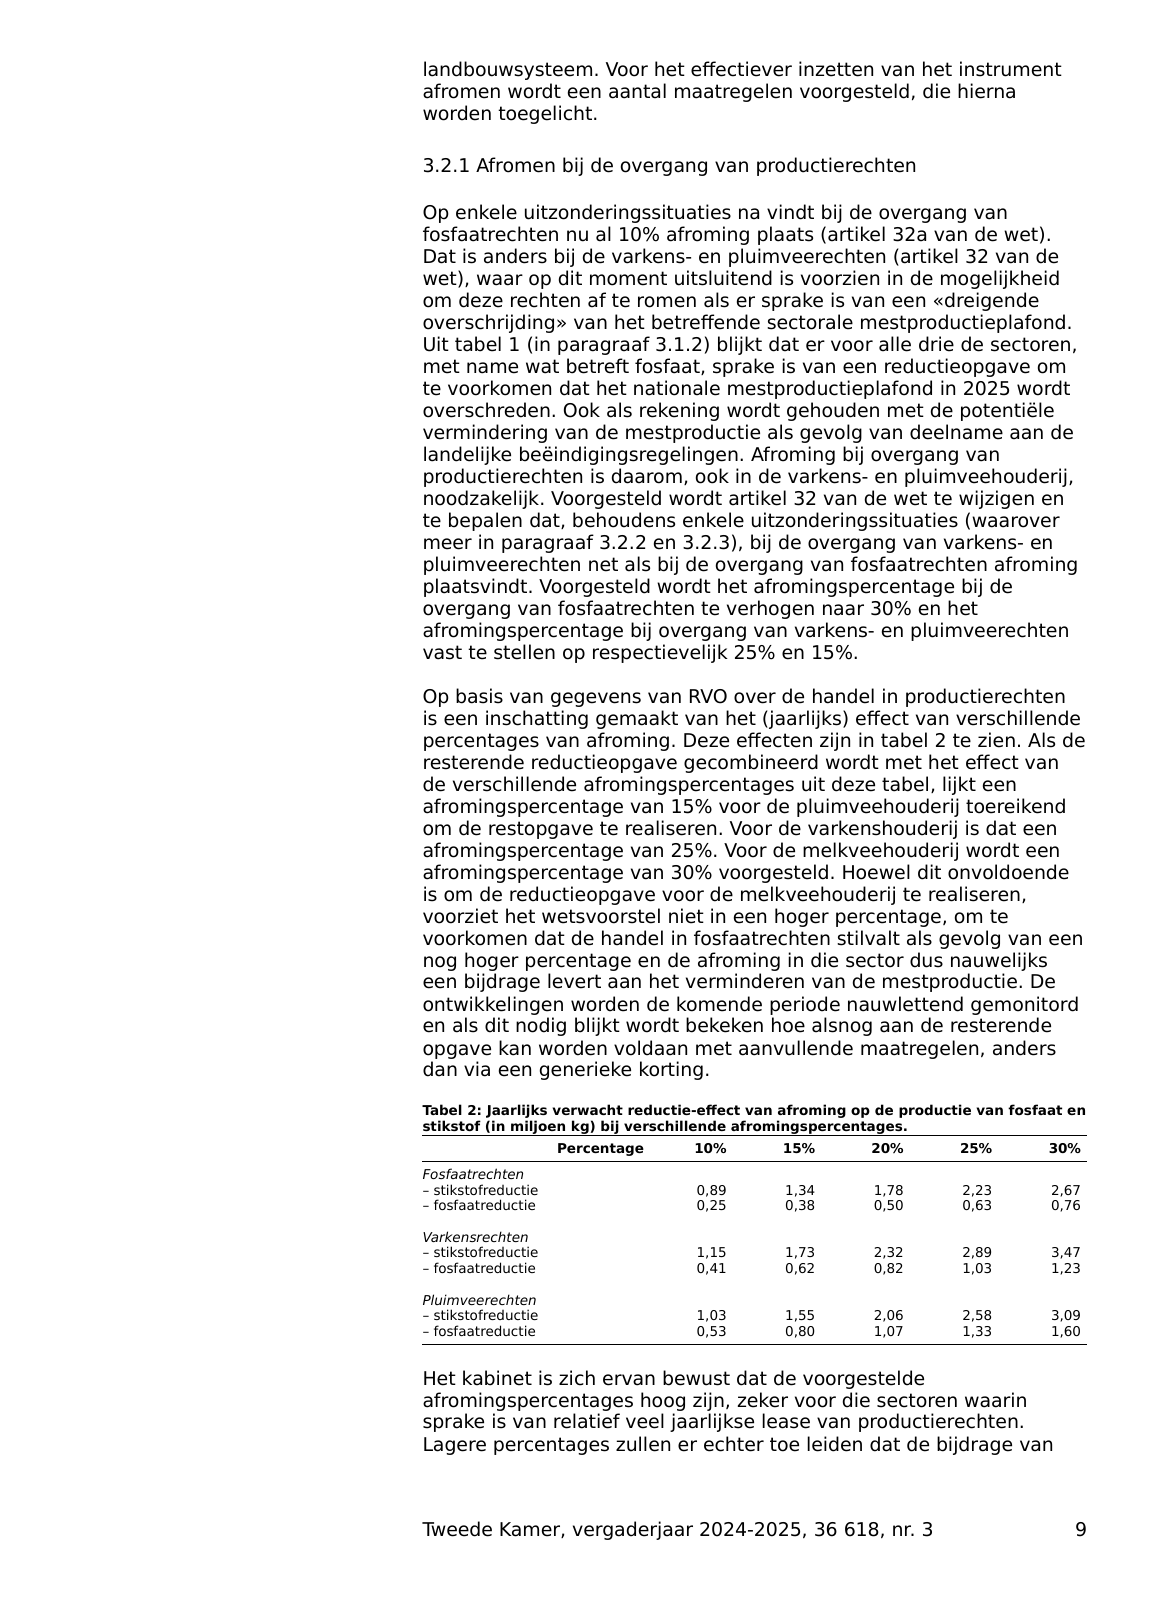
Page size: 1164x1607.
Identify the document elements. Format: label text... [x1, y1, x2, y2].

table_cell 1,15 [644, 1245, 732, 1261]
table_cell 0,76 [998, 1198, 1087, 1214]
table_cell [910, 1214, 998, 1229]
table_cell [910, 1230, 998, 1245]
table_cell 1,55 [732, 1308, 821, 1324]
table_cell 1,03 [644, 1308, 732, 1324]
table_cell [910, 1162, 998, 1182]
table_cell 0,53 [644, 1324, 732, 1344]
table_cell 1,23 [998, 1261, 1087, 1277]
table_cell 20% [821, 1136, 909, 1161]
table_cell [422, 1277, 644, 1292]
table_cell 1,33 [910, 1324, 998, 1344]
table_cell 0,62 [732, 1261, 821, 1277]
table_cell 0,41 [644, 1261, 732, 1277]
table_cell – fosfaatreductie [422, 1261, 644, 1277]
table_cell – fosfaatreductie [422, 1198, 644, 1214]
table_cell [910, 1293, 998, 1308]
table_cell Varkensrechten [422, 1230, 644, 1245]
table_cell [644, 1162, 732, 1182]
table_header Tabel 2: Jaarlijks verwacht reductie-effect van afroming op de productie van fosfaat en stikstof (in miljoen kg) bij verschillende afromingspercentages. [422, 1103, 1087, 1135]
table_cell 0,80 [732, 1324, 821, 1344]
table_cell – stikstofreductie [422, 1245, 644, 1261]
table_cell 2,89 [910, 1245, 998, 1261]
table_cell [732, 1162, 821, 1182]
subtitle 3.2.1 Afromen bij de overgang van productierechten [422, 155, 1087, 177]
table_cell 25% [910, 1136, 998, 1161]
table_cell [732, 1277, 821, 1292]
text landbouwsysteem. Voor het effectiever inzetten van het instrument afromen wordt een aantal maatregelen voorgesteld, die hierna worden toegelicht. [422, 59, 1087, 125]
table_cell 3,47 [998, 1245, 1087, 1261]
table_cell 1,34 [732, 1182, 821, 1198]
table_cell 0,89 [644, 1182, 732, 1198]
table_cell 2,06 [821, 1308, 909, 1324]
table_cell [821, 1277, 909, 1292]
table_cell [644, 1293, 732, 1308]
table_cell 1,73 [732, 1245, 821, 1261]
table_cell 0,38 [732, 1198, 821, 1214]
table_cell 2,23 [910, 1182, 998, 1198]
table_cell [732, 1293, 821, 1308]
table_cell [998, 1162, 1087, 1182]
text Op basis van gegevens van RVO over de handel in productierechten is een inschatting gemaakt van het (jaarlijks) effect van verschillende percentages van afroming. Deze effecten zijn in tabel 2 te zien. Als de resterende reductieopgave gecombineerd wordt met het effect van de verschillende afromingspercentages uit deze tabel, lijkt een afromingspercentage van 15% voor de pluimveehouderij toereikend om de restopgave te realiseren. Voor de varkenshouderij is dat een afromingspercentage van 25%. Voor de melkveehouderij wordt een afromingspercentage van 30% voorgesteld. Hoewel dit onvoldoende is om de reductieopgave voor de melkveehouderij te realiseren, voorziet het wetsvoorstel niet in een hoger percentage, om te voorkomen dat de handel in fosfaatrechten stilvalt als gevolg van een nog hoger percentage en de afroming in die sector dus nauwelijks een bijdrage levert aan het verminderen van de mestproductie. De ontwikkelingen worden de komende periode nauwlettend gemonitord en als dit nodig blijkt wordt bekeken hoe alsnog aan de resterende opgave kan worden voldaan met aanvullende maatregelen, anders dan via een generieke korting. [422, 686, 1087, 1081]
table_cell 1,03 [910, 1261, 998, 1277]
table_cell [644, 1277, 732, 1292]
table_cell 0,82 [821, 1261, 909, 1277]
table_cell [821, 1293, 909, 1308]
table_cell [998, 1293, 1087, 1308]
table_cell – stikstofreductie [422, 1308, 644, 1324]
table_cell – fosfaatreductie [422, 1324, 644, 1344]
table_cell 10% [644, 1136, 732, 1161]
table_cell [422, 1214, 644, 1229]
table_cell 1,07 [821, 1324, 909, 1344]
table_cell [821, 1230, 909, 1245]
table_cell [821, 1214, 909, 1229]
table_cell 0,63 [910, 1198, 998, 1214]
table_cell [732, 1214, 821, 1229]
table_cell Fosfaatrechten [422, 1162, 644, 1182]
table_cell Pluimveerechten [422, 1293, 644, 1308]
table_cell [821, 1162, 909, 1182]
table_cell 2,67 [998, 1182, 1087, 1198]
table_cell 1,60 [998, 1324, 1087, 1344]
table_cell [910, 1277, 998, 1292]
table_cell Percentage [422, 1136, 644, 1161]
table_cell 3,09 [998, 1308, 1087, 1324]
table_cell [732, 1230, 821, 1245]
table_cell [998, 1214, 1087, 1229]
table_cell 30% [998, 1136, 1087, 1161]
table_cell 2,58 [910, 1308, 998, 1324]
table_cell [998, 1230, 1087, 1245]
table_cell – stikstofreductie [422, 1182, 644, 1198]
table_cell 1,78 [821, 1182, 909, 1198]
table_cell [644, 1230, 732, 1245]
table_cell 0,25 [644, 1198, 732, 1214]
text Op enkele uitzonderingssituaties na vindt bij de overgang van fosfaatrechten nu al 10% afroming plaats (artikel 32a van de wet). Dat is anders bij de varkens- en pluimveerechten (artikel 32 van de wet), waar op dit moment uitsluitend is voorzien in de mogelijkheid om deze rechten af te romen als er sprake is van een «dreigende overschrijding» van het betreffende sectorale mestproductieplafond. Uit tabel 1 (in paragraaf 3.1.2) blijkt dat er voor alle drie de sectoren, met name wat betreft fosfaat, sprake is van een reductieopgave om te voorkomen dat het nationale mestproductieplafond in 2025 wordt overschreden. Ook als rekening wordt gehouden met de potentiële vermindering van de mestproductie als gevolg van deelname aan de landelijke beëindigingsregelingen. Afroming bij overgang van productierechten is daarom, ook in de varkens- en pluimveehouderij, noodzakelijk. Voorgesteld wordt artikel 32 van de wet te wijzigen en te bepalen dat, behoudens enkele uitzonderingssituaties (waarover meer in paragraaf 3.2.2 en 3.2.3), bij de overgang van varkens- en pluimveerechten net als bij de overgang van fosfaatrechten afroming plaatsvindt. Voorgesteld wordt het afromingspercentage bij de overgang van fosfaatrechten te verhogen naar 30% en het afromingspercentage bij overgang van varkens- en pluimveerechten vast te stellen op respectievelijk 25% en 15%. [422, 202, 1087, 663]
text Het kabinet is zich ervan bewust dat de voorgestelde afromingspercentages hoog zijn, zeker voor die sectoren waarin sprake is van relatief veel jaarlijkse lease van productierechten. Lagere percentages zullen er echter toe leiden dat de bijdrage van [422, 1367, 1087, 1455]
table_cell [644, 1214, 732, 1229]
table_cell 15% [732, 1136, 821, 1161]
table_cell [998, 1277, 1087, 1292]
table_cell 0,50 [821, 1198, 909, 1214]
table_cell 2,32 [821, 1245, 909, 1261]
